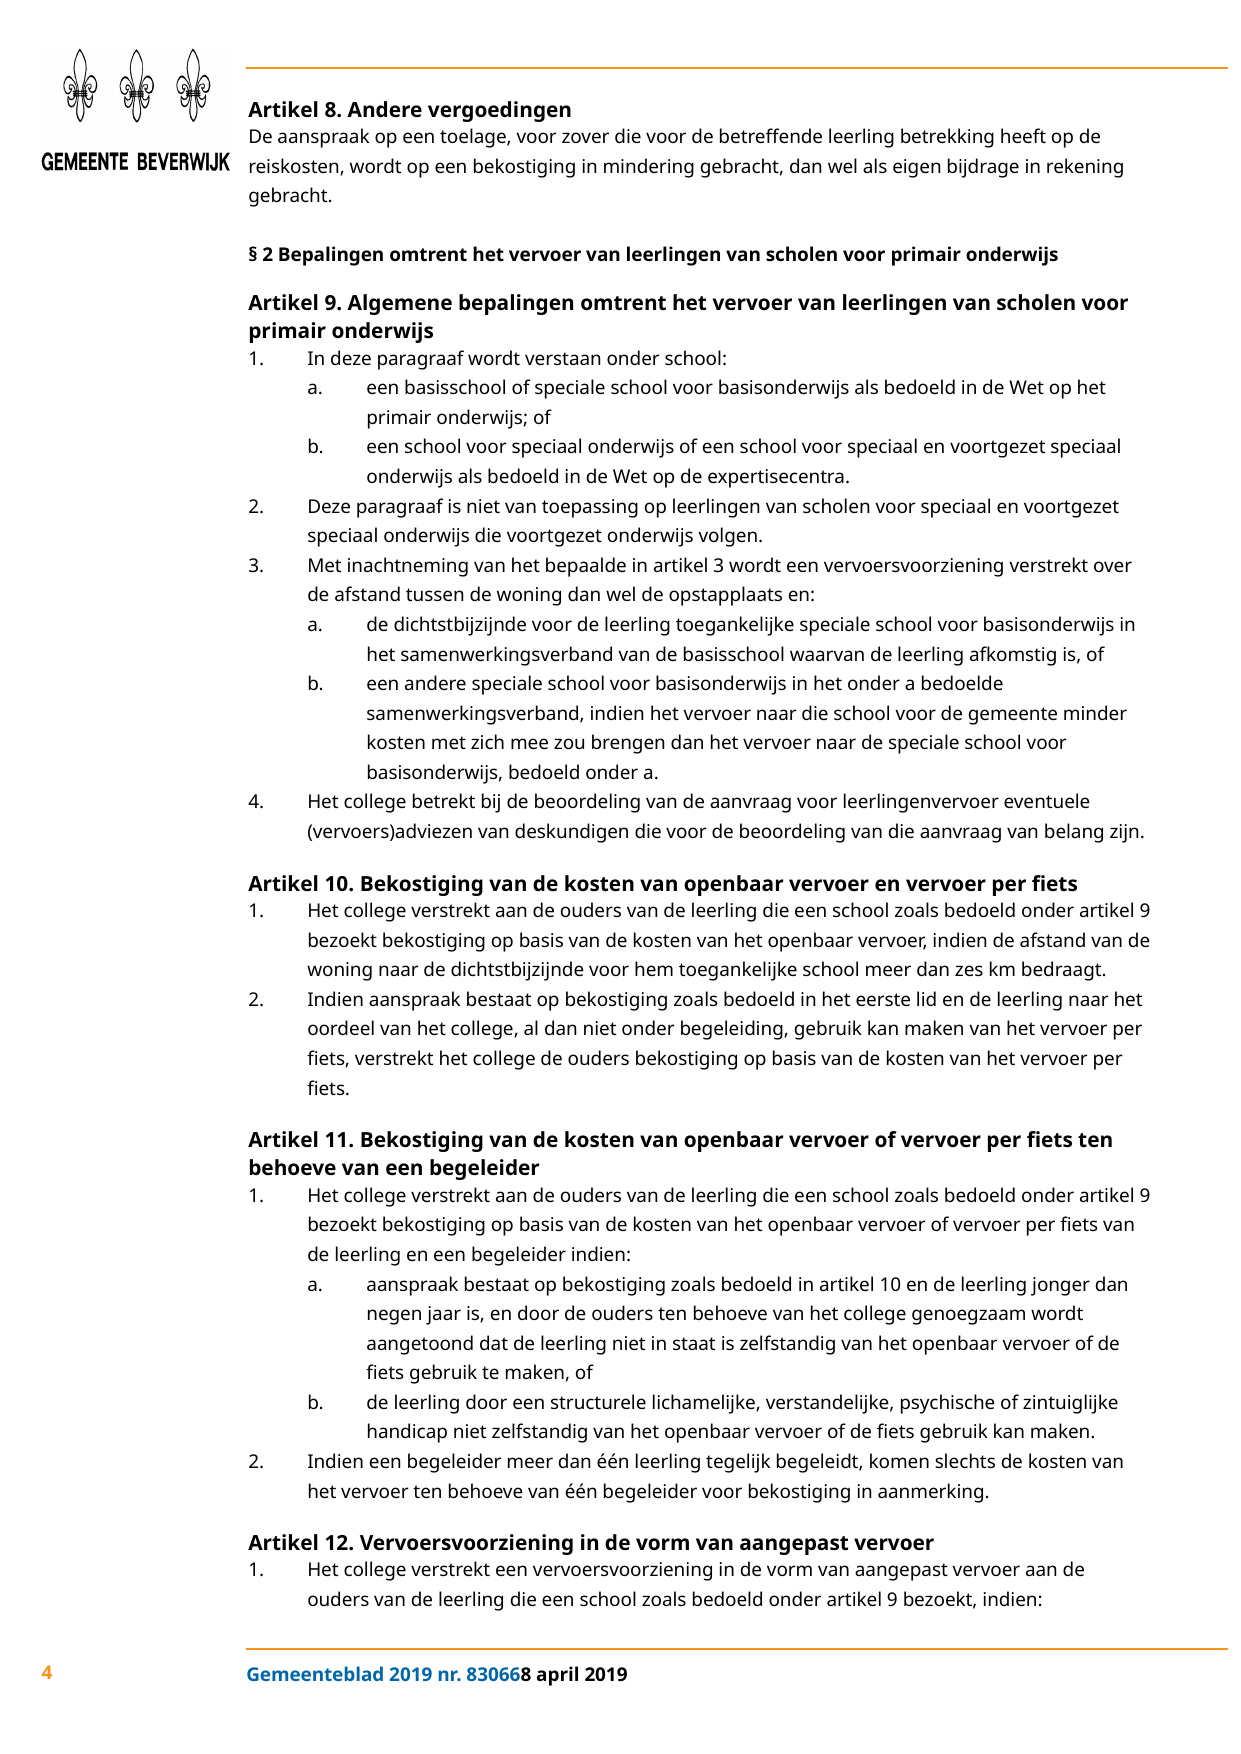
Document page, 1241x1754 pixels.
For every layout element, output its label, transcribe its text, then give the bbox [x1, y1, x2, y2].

picture [41, 47, 231, 172]
text Artikel 8. Andere vergoedingen [248, 95, 1152, 123]
list Het college verstrekt aan de ouders van de leerling die een school zoals bedoeld onder artikel 9 bezoekt bekostiging op basis van de kosten van het openbaar vervoer, indien de afstand van de woning naar de dichtstbijzijnde voor hem toegankelijke school meer dan zes km bedraagt. [248, 897, 1152, 982]
list In deze paragraaf wordt verstaan onder school: [248, 345, 1152, 371]
list aanspraak bestaat op bekostiging zoals bedoeld in artikel 10 en de leerling jonger dan negen jaar is, en door de ouders ten behoeve van het college genoegzaam wordt aangetoond dat de leerling niet in staat is zelfstandig van het openbaar vervoer of de fiets gebruik te maken, of [307, 1271, 1152, 1385]
text Artikel 12. Vervoersvoorziening in de vorm van aangepast vervoer [248, 1528, 1152, 1557]
list Met inachtneming van het bepaalde in artikel 3 wordt een vervoersvoorziening verstrekt over de afstand tussen de woning dan wel de opstapplaats en: [248, 552, 1152, 607]
text § 2 Bepalingen omtrent het vervoer van leerlingen van scholen voor primair onderwijs [248, 242, 1152, 267]
text Artikel 11. Bekostiging van de kosten van openbaar vervoer of vervoer per fiets ten behoeve van een begeleider [248, 1125, 1152, 1182]
list een andere speciale school voor basisonderwijs in het onder a bedoelde samenwerkingsverband, indien het vervoer naar die school voor de gemeente minder kosten met zich mee zou brengen dan het vervoer naar de speciale school voor basisonderwijs, bedoeld onder a. [307, 670, 1152, 785]
list de dichtstbijzijnde voor de leerling toegankelijke speciale school voor basisonderwijs in het samenwerkingsverband van de basisschool waarvan de leerling afkomstig is, of [307, 611, 1152, 667]
list de leerling door een structurele lichamelijke, verstandelijke, psychische of zintuiglijke handicap niet zelfstandig van het openbaar vervoer of de fiets gebruik kan maken. [307, 1389, 1152, 1444]
list Het college betrekt bij de beoordeling van de aanvraag voor leerlingenvervoer eventuele (vervoers)adviezen van deskundigen die voor de beoordeling van die aanvraag van belang zijn. [248, 789, 1152, 844]
list Het college verstrekt aan de ouders van de leerling die een school zoals bedoeld onder artikel 9 bezoekt bekostiging op basis van de kosten van het openbaar vervoer of vervoer per fiets van de leerling en een begeleider indien: [248, 1182, 1152, 1267]
text Artikel 9. Algemene bepalingen omtrent het vervoer van leerlingen van scholen voor primair onderwijs [248, 288, 1152, 345]
list Deze paragraaf is niet van toepassing op leerlingen van scholen voor speciaal en voortgezet speciaal onderwijs die voortgezet onderwijs volgen. [248, 493, 1152, 548]
list Het college verstrekt een vervoersvoorziening in de vorm van aangepast vervoer aan de ouders van de leerling die een school zoals bedoeld onder artikel 9 bezoekt, indien: [248, 1557, 1152, 1612]
text Artikel 10. Bekostiging van de kosten van openbaar vervoer en vervoer per fiets [248, 869, 1152, 897]
list een school voor speciaal onderwijs of een school voor speciaal en voortgezet speciaal onderwijs als bedoeld in de Wet op de expertisecentra. [307, 434, 1152, 489]
text De aanspraak op een toelage, voor zover die voor de betreffende leerling betrekking heeft op de reiskosten, wordt op een bekostiging in mindering gebracht, dan wel als eigen bijdrage in rekening gebracht. [248, 123, 1152, 208]
list Indien aanspraak bestaat op bekostiging zoals bedoeld in het eerste lid en de leerling naar het oordeel van het college, al dan niet onder begeleiding, gebruik kan maken van het vervoer per fiets, verstrekt het college de ouders bekostiging op basis van de kosten van het vervoer per fiets. [248, 986, 1152, 1100]
list een basisschool of speciale school voor basisonderwijs als bedoeld in de Wet op het primair onderwijs; of [307, 374, 1152, 430]
list Indien een begeleider meer dan één leerling tegelijk begeleidt, komen slechts de kosten van het vervoer ten behoeve van één begeleider voor bekostiging in aanmerking. [248, 1448, 1152, 1503]
